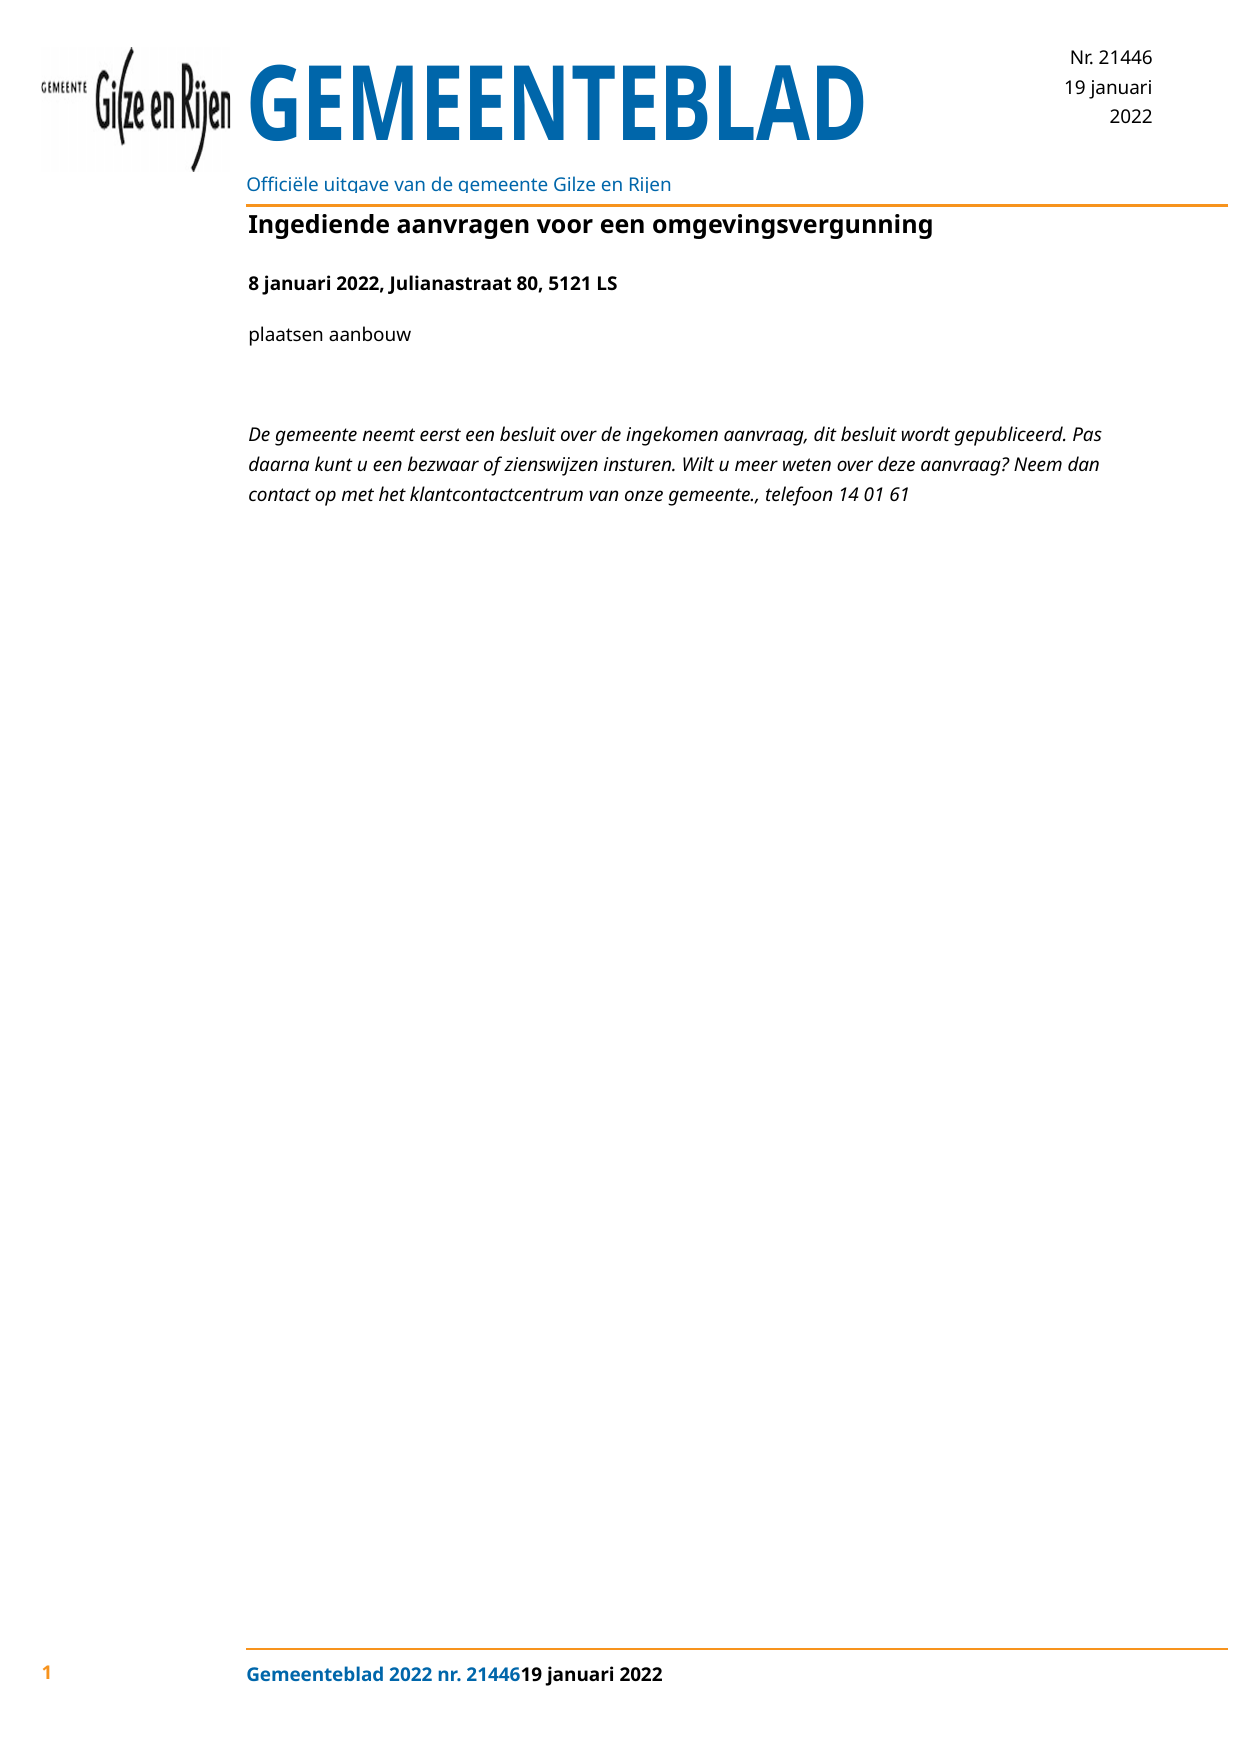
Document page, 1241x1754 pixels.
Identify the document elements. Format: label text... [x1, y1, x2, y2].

text Ingediende aanvragen voor een omgevingsvergunning [248, 207, 1152, 241]
text plaatsen aanbouw [248, 321, 1152, 346]
text 8 januari 2022, Julianastraat 80, 5121 LS [248, 270, 1152, 296]
text De gemeente neemt eerst een besluit over de ingekomen aanvraag, dit besluit wordt gepubliceerd. Pas daarna kunt u een bezwaar of zienswijzen insturen. Wilt u meer weten over deze aanvraag? Neem dan contact op met het klantcontactcentrum van onze gemeente., telefoon 14 01 61 [248, 422, 1152, 506]
picture [41, 47, 231, 172]
